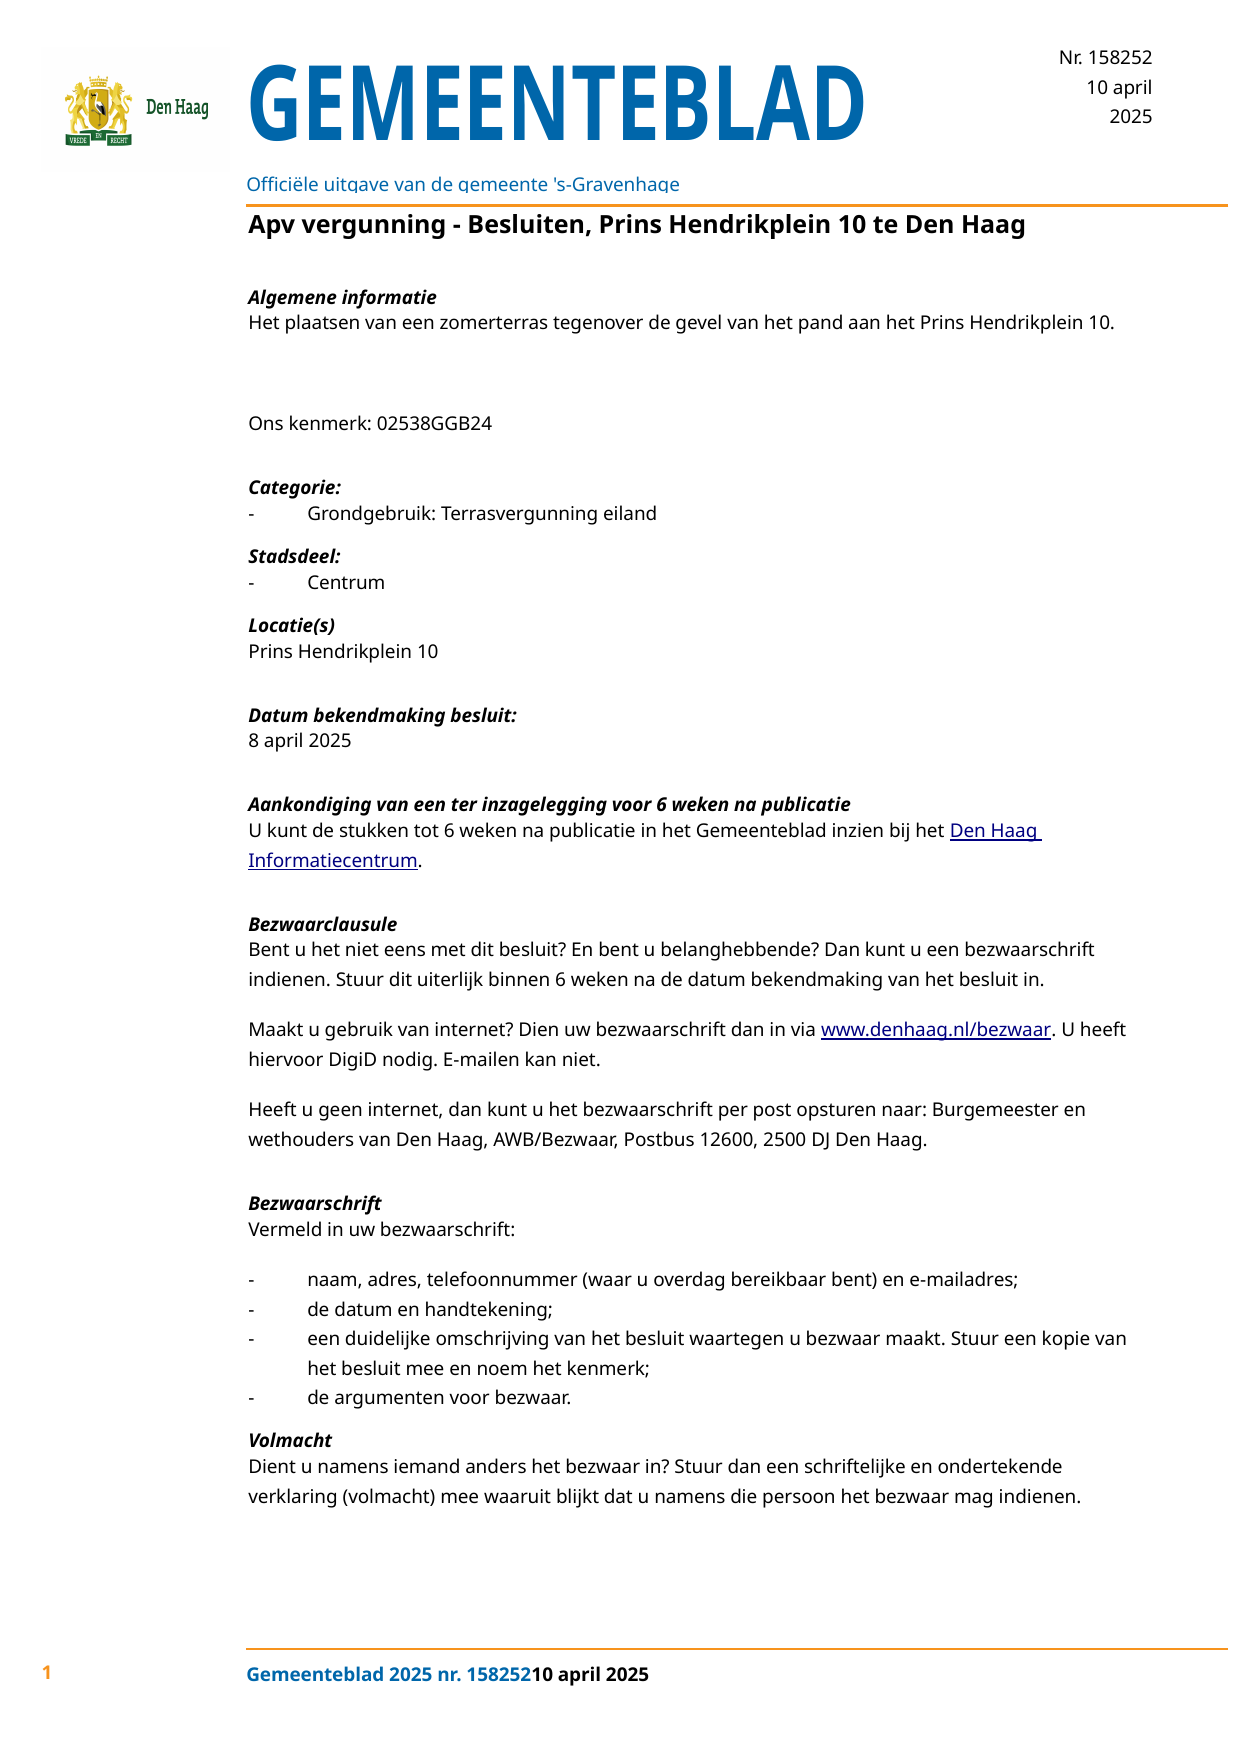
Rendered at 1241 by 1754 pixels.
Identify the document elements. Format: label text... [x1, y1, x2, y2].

text U kunt de stukken tot 6 weken na publicatie in het Gemeenteblad inzien bij het Den Haag Informatiecentrum. [248, 817, 1152, 872]
text Volmacht [248, 1428, 1152, 1453]
text Bezwaarclausule [248, 911, 1152, 936]
text Aankondiging van een ter inzagelegging voor 6 weken na publicatie [248, 791, 1152, 817]
text Ons kenmerk: 02538GGB24 [248, 410, 1152, 436]
list de argumenten voor bezwaar. [248, 1384, 1152, 1410]
text Prins Hendrikplein 10 [248, 638, 1152, 663]
list Centrum [248, 569, 1152, 595]
text Stadsdeel: [248, 543, 1152, 569]
text Heeft u geen internet, dan kunt u het bezwaarschrift per post opsturen naar: Burgemeester en wethouders van Den Haag, AWB/Bezwaar, Postbus 12600, 2500 DJ Den Haag. [248, 1096, 1152, 1152]
text Bent u het niet eens met dit besluit? En bent u belanghebbende? Dan kunt u een bezwaarschrift indienen. Stuur dit uiterlijk binnen 6 weken na de datum bekendmaking van het besluit in. [248, 936, 1152, 992]
text Vermeld in uw bezwaarschrift: [248, 1216, 1152, 1241]
text Locatie(s) [248, 612, 1152, 638]
list naam, adres, telefoonnummer (waar u overdag bereikbaar bent) en e-mailadres; [248, 1266, 1152, 1292]
text Apv vergunning - Besluiten, Prins Hendrikplein 10 te Den Haag [248, 207, 1152, 241]
text Algemene informatie [248, 284, 1152, 309]
list Grondgebruik: Terrasvergunning eiland [248, 500, 1152, 526]
picture [41, 47, 231, 172]
text Maakt u gebruik van internet? Dien uw bezwaarschrift dan in via www.denhaag.nl/bezwaar. U heeft hiervoor DigiD nodig. E-mailen kan niet. [248, 1016, 1152, 1072]
text Datum bekendmaking besluit: [248, 702, 1152, 727]
text Dient u namens iemand anders het bezwaar in? Stuur dan een schriftelijke en ondertekende verklaring (volmacht) mee waaruit blijkt dat u namens die persoon het bezwaar mag indienen. [248, 1453, 1152, 1509]
text Bezwaarschrift [248, 1190, 1152, 1216]
list een duidelijke omschrijving van het besluit waartegen u bezwaar maakt. Stuur een kopie van het besluit mee en noem het kenmerk; [248, 1325, 1152, 1381]
text Categorie: [248, 474, 1152, 500]
text 8 april 2025 [248, 727, 1152, 753]
text Het plaatsen van een zomerterras tegenover de gevel van het pand aan het Prins Hendrikplein 10. [248, 309, 1152, 335]
list de datum en handtekening; [248, 1296, 1152, 1321]
